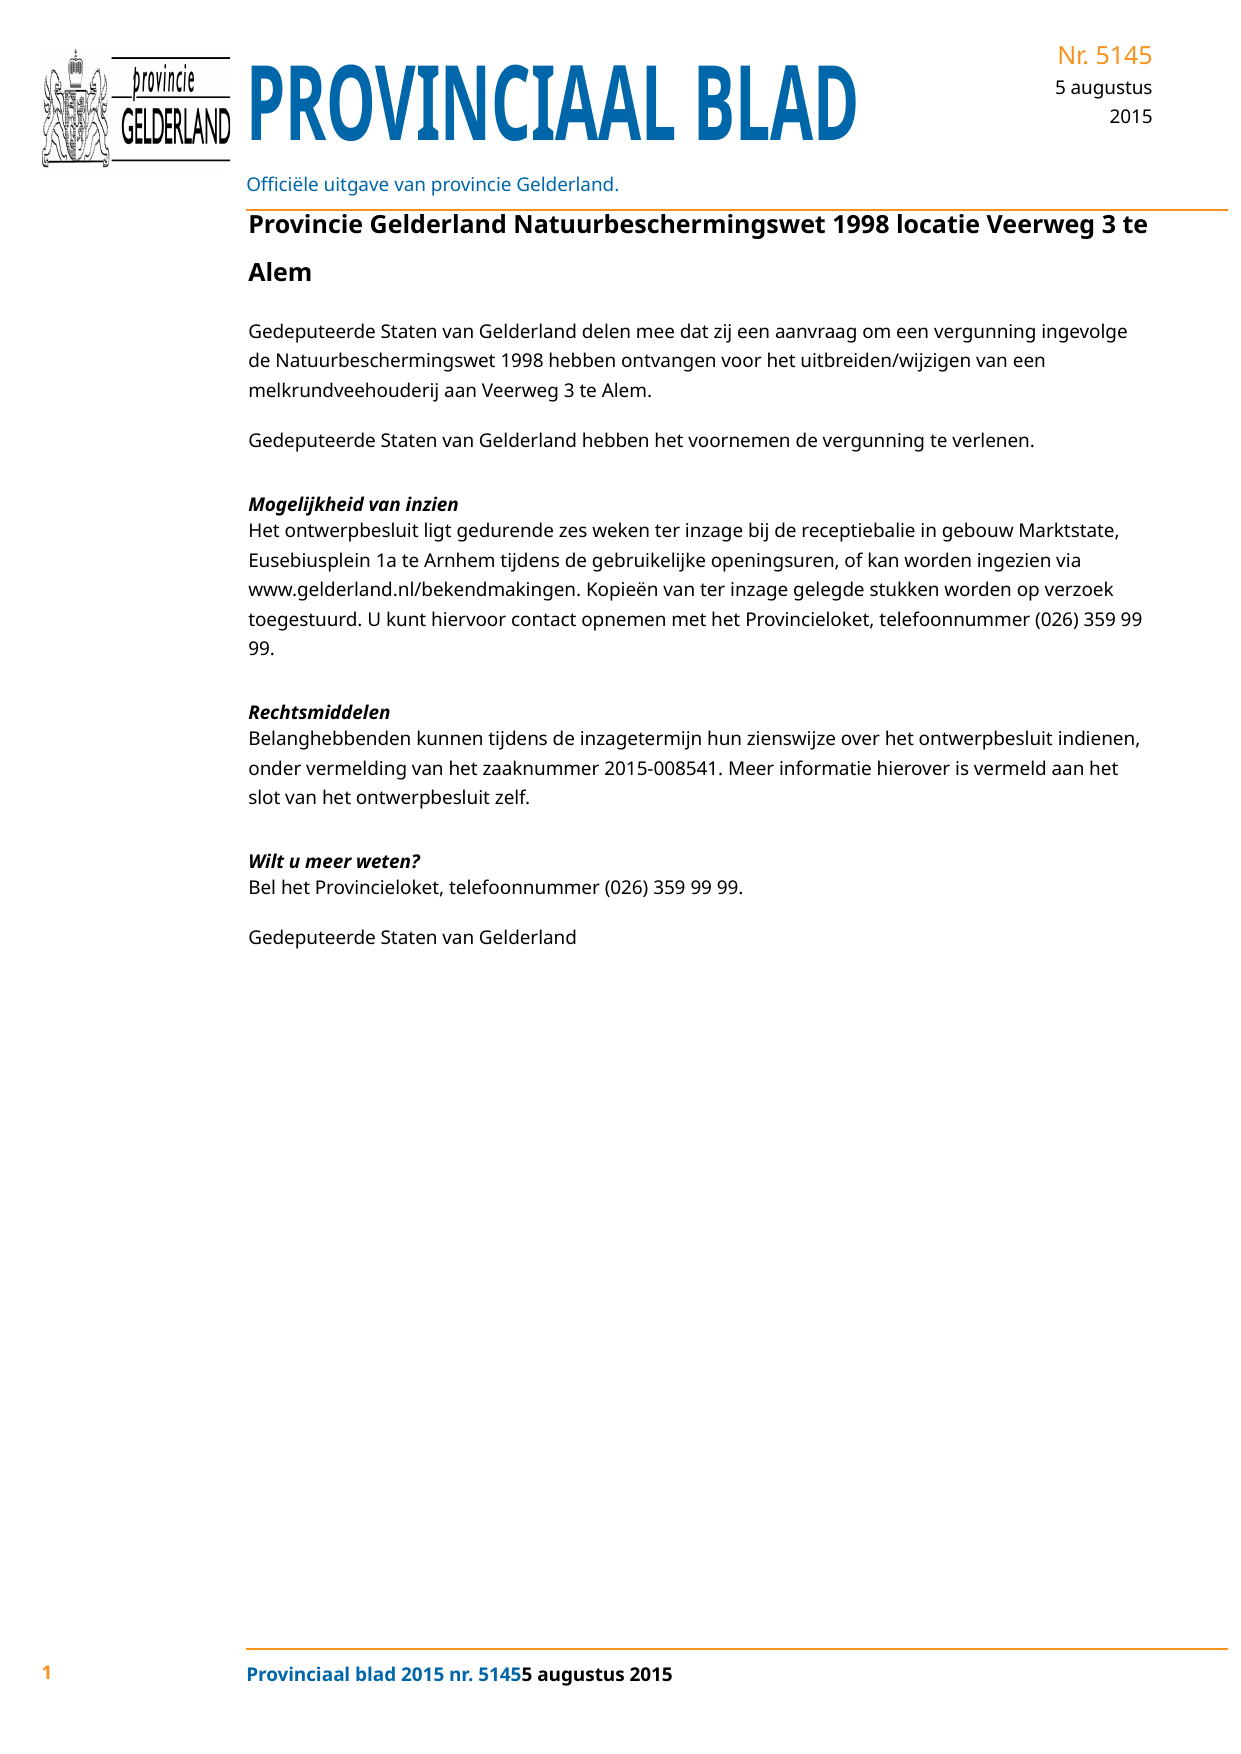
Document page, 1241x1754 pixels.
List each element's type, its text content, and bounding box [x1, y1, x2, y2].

text Het ontwerpbesluit ligt gedurende zes weken ter inzage bij de receptiebalie in gebouw Marktstate, Eusebiusplein 1a te Arnhem tijdens de gebruikelijke openingsuren, of kan worden ingezien via www.gelderland.nl/bekendmakingen. Kopieën van ter inzage gelegde stukken worden op verzoek toegestuurd. U kunt hiervoor contact opnemen met het Provincieloket, telefoonnummer (026) 359 99 99. [248, 517, 1152, 661]
text Gedeputeerde Staten van Gelderland [248, 924, 1152, 950]
text Wilt u meer weten? [248, 848, 1152, 874]
text Rechtsmiddelen [248, 699, 1152, 725]
text Gedeputeerde Staten van Gelderland hebben het voornemen de vergunning te verlenen. [248, 427, 1152, 453]
text Belanghebbenden kunnen tijdens de inzagetermijn hun zienswijze over het ontwerpbesluit indienen, onder vermelding van het zaaknummer 2015-008541. Meer informatie hierover is vermeld aan het slot van het ontwerpbesluit zelf. [248, 725, 1152, 810]
text Gedeputeerde Staten van Gelderland delen mee dat zij een aanvraag om een vergunning ingevolge de Natuurbeschermingswet 1998 hebben ontvangen voor het uitbreiden/wijzigen van een melkrundveehouderij aan Veerweg 3 te Alem. [248, 318, 1152, 403]
text Provincie Gelderland Natuurbeschermingswet 1998 locatie Veerweg 3 te Alem [248, 211, 1152, 288]
picture [41, 47, 231, 172]
text Mogelijkheid van inzien [248, 491, 1152, 517]
text Bel het Provincieloket, telefoonnummer (026) 359 99 99. [248, 874, 1152, 900]
